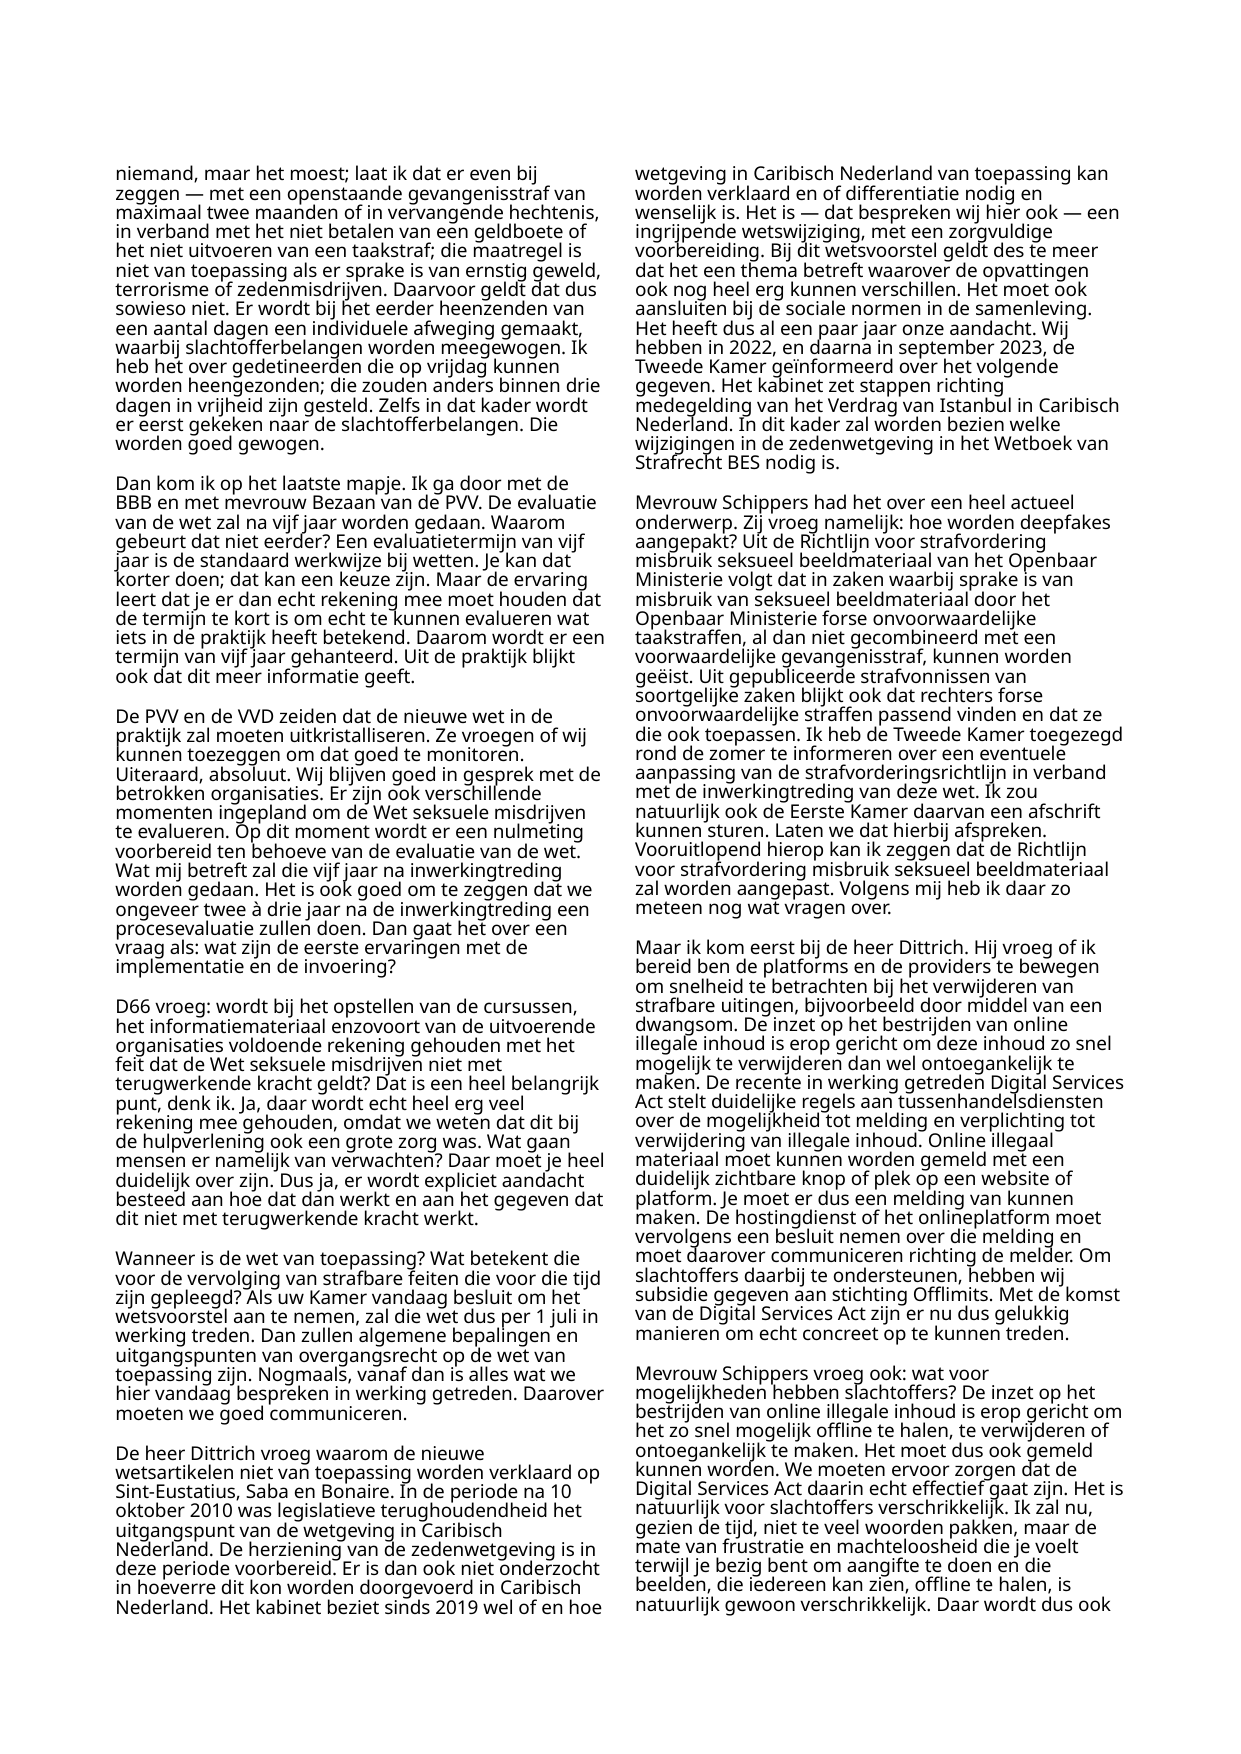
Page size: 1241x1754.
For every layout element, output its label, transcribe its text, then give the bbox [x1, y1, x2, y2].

text Mevrouw Schippers vroeg ook: wat voor mogelijkheden hebben slachtoffers? De inzet op het bestrijden van online illegale inhoud is erop gericht om het zo snel mogelijk offline te halen, te verwijderen of ontoegankelijk te maken. Het moet dus ook gemeld kunnen worden. We moeten ervoor zorgen dat de Digital Services Act daarin echt effectief gaat zijn. Het is natuurlijk voor slachtoffers verschrikkelijk. Ik zal nu, gezien de tijd, niet te veel woorden pakken, maar de mate van frustratie en machteloosheid die je voelt terwijl je bezig bent om aangifte te doen en die beelden, die iedereen kan zien, offline te halen, is natuurlijk gewoon verschrikkelijk. Daar wordt dus ook [635, 1364, 1125, 1615]
text niemand, maar het moest; laat ik dat er even bij zeggen — met een openstaande gevangenisstraf van maximaal twee maanden of in vervangende hechtenis, in verband met het niet betalen van een geldboete of het niet uitvoeren van een taakstraf; die maatregel is niet van toepassing als er sprake is van ernstig geweld, terrorisme of zedenmisdrijven. Daarvoor geldt dat dus sowieso niet. Er wordt bij het eerder heenzenden van een aantal dagen een individuele afweging gemaakt, waarbij slachtofferbelangen worden meegewogen. Ik heb het over gedetineerden die op vrijdag kunnen worden heengezonden; die zouden anders binnen drie dagen in vrijheid zijn gesteld. Zelfs in dat kader wordt er eerst gekeken naar de slachtofferbelangen. Die worden goed gewogen. [115, 165, 605, 454]
text Maar ik kom eerst bij de heer Dittrich. Hij vroeg of ik bereid ben de platforms en de providers te bewegen om snelheid te betrachten bij het verwijderen van strafbare uitingen, bijvoorbeeld door middel van een dwangsom. De inzet op het bestrijden van online illegale inhoud is erop gericht om deze inhoud zo snel mogelijk te verwijderen dan wel ontoegankelijk te maken. De recente in werking getreden Digital Services Act stelt duidelijke regels aan tussenhandelsdiensten over de mogelijkheid tot melding en verplichting tot verwijdering van illegale inhoud. Online illegaal materiaal moet kunnen worden gemeld met een duidelijk zichtbare knop of plek op een website of platform. Je moet er dus een melding van kunnen maken. De hostingdienst of het onlineplatform moet vervolgens een besluit nemen over die melding en moet daarover communiceren richting de melder. Om slachtoffers daarbij te ondersteunen, hebben wij subsidie gegeven aan stichting Offlimits. Met de komst van de Digital Services Act zijn er nu dus gelukkig manieren om echt concreet op te kunnen treden. [635, 939, 1125, 1344]
text Dan kom ik op het laatste mapje. Ik ga door met de BBB en met mevrouw Bezaan van de PVV. De evaluatie van de wet zal na vijf jaar worden gedaan. Waarom gebeurt dat niet eerder? Een evaluatietermijn van vijf jaar is de standaard werkwijze bij wetten. Je kan dat korter doen; dat kan een keuze zijn. Maar de ervaring leert dat je er dan echt rekening mee moet houden dat de termijn te kort is om echt te kunnen evalueren wat iets in de praktijk heeft betekend. Daarom wordt er een termijn van vijf jaar gehanteerd. Uit de praktijk blijkt ook dat dit meer informatie geeft. [115, 475, 605, 687]
text wetgeving in Caribisch Nederland van toepassing kan worden verklaard en of differentiatie nodig en wenselijk is. Het is — dat bespreken wij hier ook — een ingrijpende wetswijziging, met een zorgvuldige voorbereiding. Bij dit wetsvoorstel geldt des te meer dat het een thema betreft waarover de opvattingen ook nog heel erg kunnen verschillen. Het moet ook aansluiten bij de sociale normen in de samenleving. Het heeft dus al een paar jaar onze aandacht. Wij hebben in 2022, en daarna in september 2023, de Tweede Kamer geïnformeerd over het volgende gegeven. Het kabinet zet stappen richting medegelding van het Verdrag van Istanbul in Caribisch Nederland. In dit kader zal worden bezien welke wijzigingen in de zedenwetgeving in het Wetboek van Strafrecht BES nodig is. [635, 165, 1125, 474]
text De heer Dittrich vroeg waarom de nieuwe wetsartikelen niet van toepassing worden verklaard op Sint-Eustatius, Saba en Bonaire. In de periode na 10 oktober 2010 was legislatieve terughoudendheid het uitgangspunt van de wetgeving in Caribisch Nederland. De herziening van de zedenwetgeving is in deze periode voorbereid. Er is dan ook niet onderzocht in hoeverre dit kon worden doorgevoerd in Caribisch Nederland. Het kabinet beziet sinds 2019 wel of en hoe [115, 1444, 605, 1618]
text D66 vroeg: wordt bij het opstellen van de cursussen, het informatiemateriaal enzovoort van de uitvoerende organisaties voldoende rekening gehouden met het feit dat de Wet seksuele misdrijven niet met terugwerkende kracht geldt? Dat is een heel belangrijk punt, denk ik. Ja, daar wordt echt heel erg veel rekening mee gehouden, omdat we weten dat dit bij de hulpverlening ook een grote zorg was. Wat gaan mensen er namelijk van verwachten? Daar moet je heel duidelijk over zijn. Dus ja, er wordt expliciet aandacht besteed aan hoe dat dan werkt en aan het gegeven dat dit niet met terugwerkende kracht werkt. [115, 998, 605, 1229]
text Wanneer is de wet van toepassing? Wat betekent die voor de vervolging van strafbare feiten die voor die tijd zijn gepleegd? Als uw Kamer vandaag besluit om het wetsvoorstel aan te nemen, zal die wet dus per 1 juli in werking treden. Dan zullen algemene bepalingen en uitgangspunten van overgangsrecht op de wet van toepassing zijn. Nogmaals, vanaf dan is alles wat we hier vandaag bespreken in werking getreden. Daarover moeten we goed communiceren. [115, 1250, 605, 1424]
text Mevrouw Schippers had het over een heel actueel onderwerp. Zij vroeg namelijk: hoe worden deepfakes aangepakt? Uit de Richtlijn voor strafvordering misbruik seksueel beeldmateriaal van het Openbaar Ministerie volgt dat in zaken waarbij sprake is van misbruik van seksueel beeldmateriaal door het Openbaar Ministerie forse onvoorwaardelijke taakstraffen, al dan niet gecombineerd met een voorwaardelijke gevangenisstraf, kunnen worden geëist. Uit gepubliceerde strafvonnissen van soortgelijke zaken blijkt ook dat rechters forse onvoorwaardelijke straffen passend vinden en dat ze die ook toepassen. Ik heb de Tweede Kamer toegezegd rond de zomer te informeren over een eventuele aanpassing van de strafvorderingsrichtlijn in verband met de inwerkingtreding van deze wet. Ik zou natuurlijk ook de Eerste Kamer daarvan een afschrift kunnen sturen. Laten we dat hierbij afspreken. Vooruitlopend hierop kan ik zeggen dat de Richtlijn voor strafvordering misbruik seksueel beeldmateriaal zal worden aangepast. Volgens mij heb ik daar zo meteen nog wat vragen over. [635, 494, 1125, 918]
text De PVV en de VVD zeiden dat de nieuwe wet in de praktijk zal moeten uitkristalliseren. Ze vroegen of wij kunnen toezeggen om dat goed te monitoren. Uiteraard, absoluut. Wij blijven goed in gesprek met de betrokken organisaties. Er zijn ook verschillende momenten ingepland om de Wet seksuele misdrijven te evalueren. Op dit moment wordt er een nulmeting voorbereid ten behoeve van de evaluatie van de wet. Wat mij betreft zal die vijf jaar na inwerkingtreding worden gedaan. Het is ook goed om te zeggen dat we ongeveer twee à drie jaar na de inwerkingtreding een procesevaluatie zullen doen. Dan gaat het over een vraag als: wat zijn de eerste ervaringen met de implementatie en de invoering? [115, 708, 605, 978]
